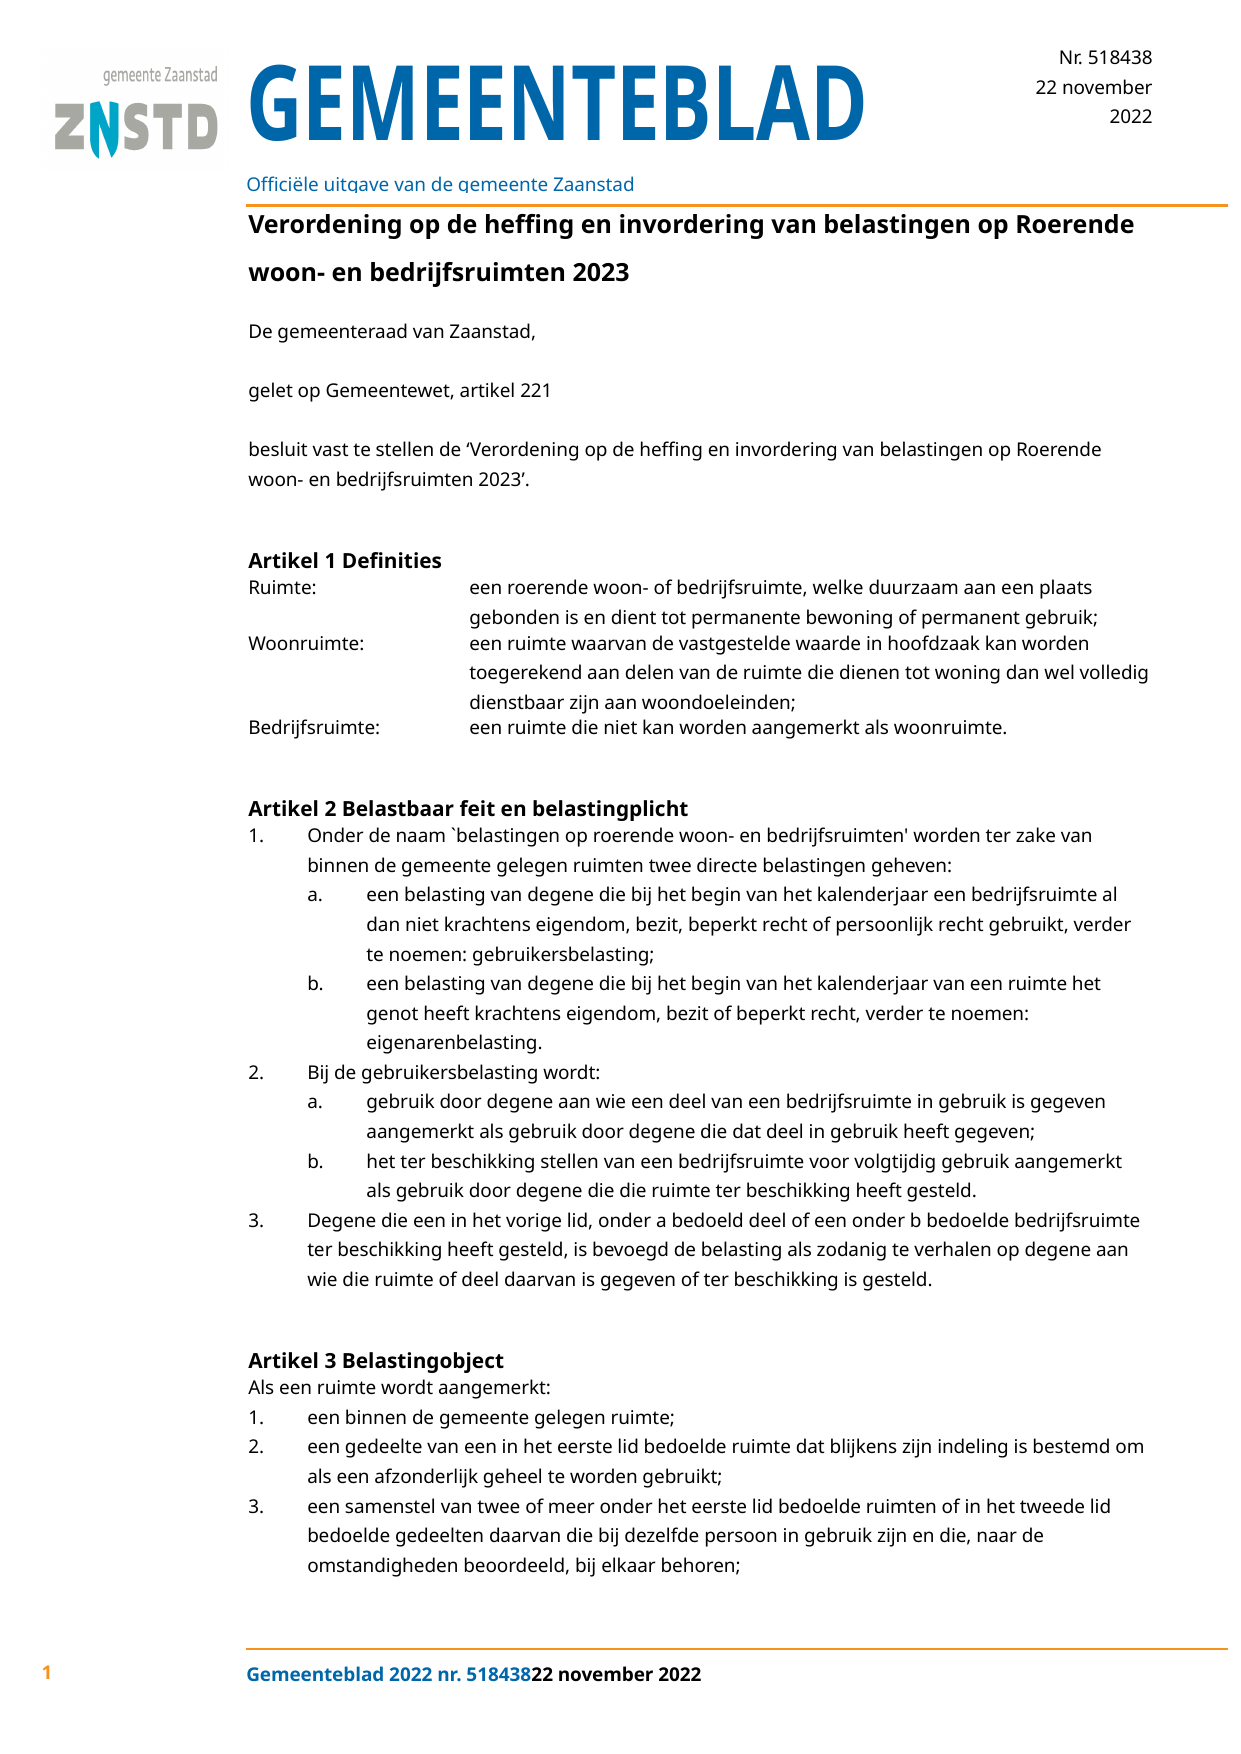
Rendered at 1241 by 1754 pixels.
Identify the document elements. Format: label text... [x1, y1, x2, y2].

list een samenstel van twee of meer onder het eerste lid bedoelde ruimten of in het tweede lid bedoelde gedeelten daarvan die bij dezelfde persoon in gebruik zijn en die, naar de omstandigheden beoordeeld, bij elkaar behoren; [248, 1493, 1152, 1578]
list een belasting van degene die bij het begin van het kalenderjaar een bedrijfsruimte al dan niet krachtens eigendom, bezit, beperkt recht of persoonlijk recht gebruikt, verder te noemen: gebruikersbelasting; [307, 882, 1152, 966]
list Onder de naam `belastingen op roerende woon- en bedrijfsruimten' worden ter zake van binnen de gemeente gelegen ruimten twee directe belastingen geheven: [248, 822, 1152, 878]
table_cell een ruimte waarvan de vastgestelde waarde in hoofdzaak kan worden toegerekend aan delen van de ruimte die dienen tot woning dan wel volledig dienstbaar zijn aan woondoeleinden; [469, 630, 1152, 714]
list een belasting van degene die bij het begin van het kalenderjaar van een ruimte het genot heeft krachtens eigendom, bezit of beperkt recht, verder te noemen: eigenarenbelasting. [307, 970, 1152, 1055]
table_cell een ruimte die niet kan worden aangemerkt als woonruimte. [469, 715, 1152, 740]
list een binnen de gemeente gelegen ruimte; [248, 1404, 1152, 1430]
text De gemeenteraad van Zaanstad, [248, 318, 1152, 344]
text Als een ruimte wordt aangemerkt: [248, 1374, 1152, 1400]
list Degene die een in het vorige lid, onder a bedoeld deel of een onder b bedoelde bedrijfsruimte ter beschikking heeft gesteld, is bevoegd de belasting als zodanig te verhalen op degene aan wie die ruimte of deel daarvan is gegeven of ter beschikking is gesteld. [248, 1207, 1152, 1292]
list Bij de gebruikersbelasting wordt: [248, 1059, 1152, 1085]
list een gedeelte van een in het eerste lid bedoelde ruimte dat blijkens zijn indeling is bestemd om als een afzonderlijk geheel te worden gebruikt; [248, 1434, 1152, 1489]
list het ter beschikking stellen van een bedrijfsruimte voor volgtijdig gebruik aangemerkt als gebruik door degene die die ruimte ter beschikking heeft gesteld. [307, 1148, 1152, 1203]
text Artikel 2 Belastbaar feit en belastingplicht [248, 794, 1152, 822]
table_header Ruimte: [248, 574, 469, 630]
text Verordening op de heffing en invordering van belastingen op Roerende woon- en bedrijfsruimten 2023 [248, 207, 1152, 288]
table_cell Bedrijfsruimte: [248, 715, 469, 740]
text Artikel 1 Definities [248, 546, 1152, 574]
text gelet op Gemeentewet, artikel 221 [248, 377, 1152, 403]
table_header een roerende woon- of bedrijfsruimte, welke duurzaam aan een plaats gebonden is en dient tot permanente bewoning of permanent gebruik; [469, 574, 1152, 630]
text Artikel 3 Belastingobject [248, 1346, 1152, 1374]
text besluit vast te stellen de ‘Verordening op de heffing en invordering van belastingen op Roerende woon- en bedrijfsruimten 2023’. [248, 436, 1152, 492]
picture [41, 47, 231, 172]
list gebruik door degene aan wie een deel van een bedrijfsruimte in gebruik is gegeven aangemerkt als gebruik door degene die dat deel in gebruik heeft gegeven; [307, 1089, 1152, 1144]
table_cell Woonruimte: [248, 630, 469, 714]
